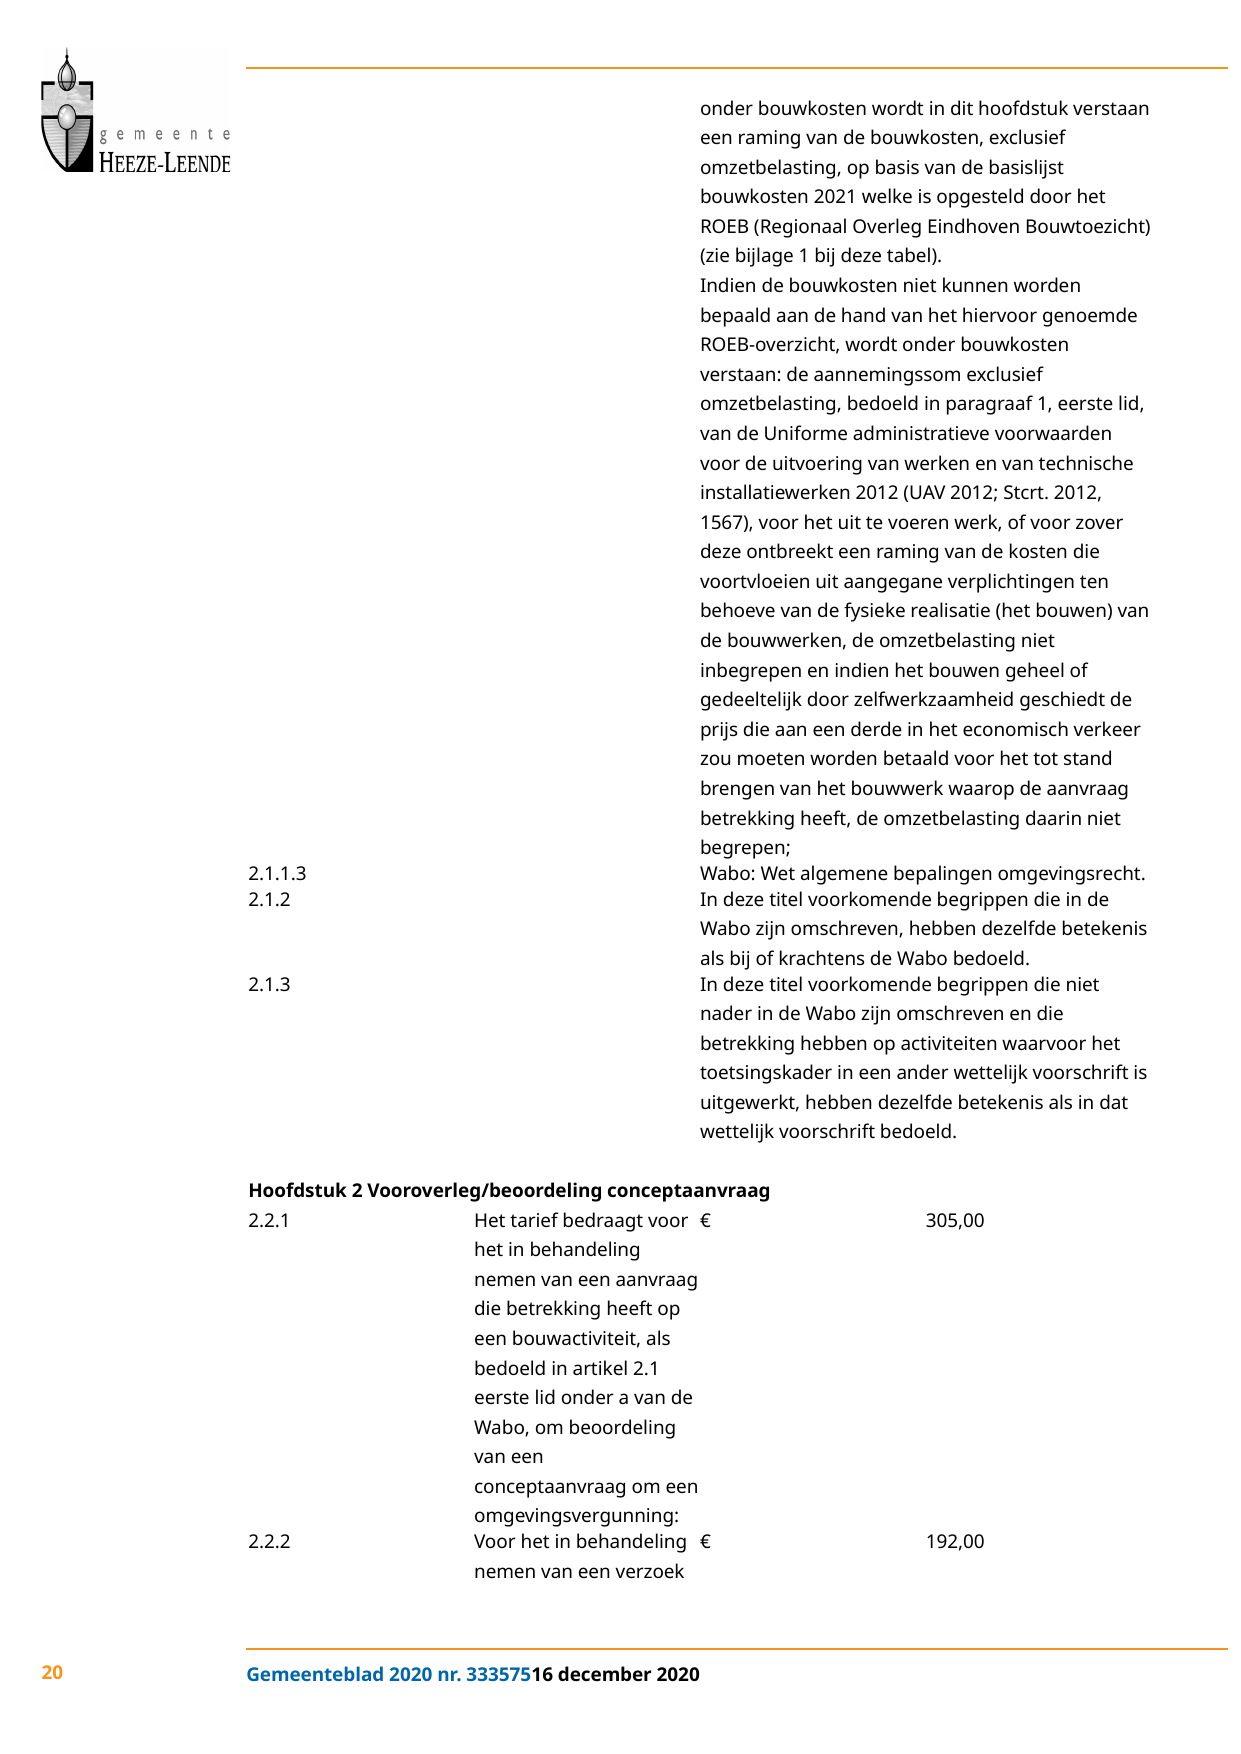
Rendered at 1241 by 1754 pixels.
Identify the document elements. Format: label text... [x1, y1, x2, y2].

text Hoofdstuk 2 Vooroverleg/beoordeling conceptaanvraag [248, 1177, 1152, 1203]
table_cell onder bouwkosten wordt in dit hoofdstuk verstaan een raming van de bouwkosten, exclusief omzetbelasting, op basis van de basislijst bouwkosten 2021 welke is opgesteld door het ROEB (Regionaal Overleg Eindhoven Bouwtoezicht) (zie bijlage 1 bij deze tabel). Indien de bouwkosten niet kunnen worden bepaald aan de hand van het hiervoor genoemde ROEB-overzicht, wordt onder bouwkosten verstaan: de aannemingssom exclusief omzetbelasting, bedoeld in paragraaf 1, eerste lid, van de Uniforme administratieve voorwaarden voor de uitvoering van werken en van technische installatiewerken 2012 (UAV 2012; Stcrt. 2012, 1567), voor het uit te voeren werk, of voor zover deze ontbreekt een raming van de kosten die voortvloeien uit aangegane verplichtingen ten behoeve van de fysieke realisatie (het bouwen) van de bouwwerken, de omzetbelasting niet inbegrepen en indien het bouwen geheel of gedeeltelijk door zelfwerkzaamheid geschiedt de prijs die aan een derde in het economisch verkeer zou moeten worden betaald voor het tot stand brengen van het bouwwerk waarop de aanvraag betrekking heeft, de omzetbelasting daarin niet begrepen; [700, 95, 1152, 860]
table_cell 2.1.1.3 [248, 860, 700, 886]
table_cell Voor het in behandeling nemen van een verzoek [474, 1529, 700, 1584]
table_cell Wabo: Wet algemene bepalingen omgevingsrecht. [700, 860, 1152, 886]
table_cell 2.1.2 [248, 886, 700, 971]
table_cell In deze titel voorkomende begrippen die niet nader in de Wabo zijn omschreven en die betrekking hebben op activiteiten waarvoor het toetsingskader in een ander wettelijk voorschrift is uitgewerkt, hebben dezelfde betekenis als in dat wettelijk voorschrift bedoeld. [700, 971, 1152, 1144]
table_cell 192,00 [926, 1529, 1152, 1584]
table_cell € [700, 1529, 926, 1584]
table_header Het tarief bedraagt voor het in behandeling nemen van een aanvraag die betrekking heeft op een bouwactiviteit, als bedoeld in artikel 2.1 eerste lid onder a van de Wabo, om beoordeling van een conceptaanvraag om een omgevingsvergunning: [474, 1207, 700, 1528]
table_cell 2.1.3 [248, 971, 700, 1144]
table_header 305,00 [926, 1207, 1152, 1528]
table_header 2.2.1 [248, 1207, 474, 1528]
picture [41, 47, 231, 172]
table_cell [248, 95, 700, 860]
table_cell In deze titel voorkomende begrippen die in de Wabo zijn omschreven, hebben dezelfde betekenis als bij of krachtens de Wabo bedoeld. [700, 886, 1152, 971]
table_cell 2.2.2 [248, 1529, 474, 1584]
table_header € [700, 1207, 926, 1528]
